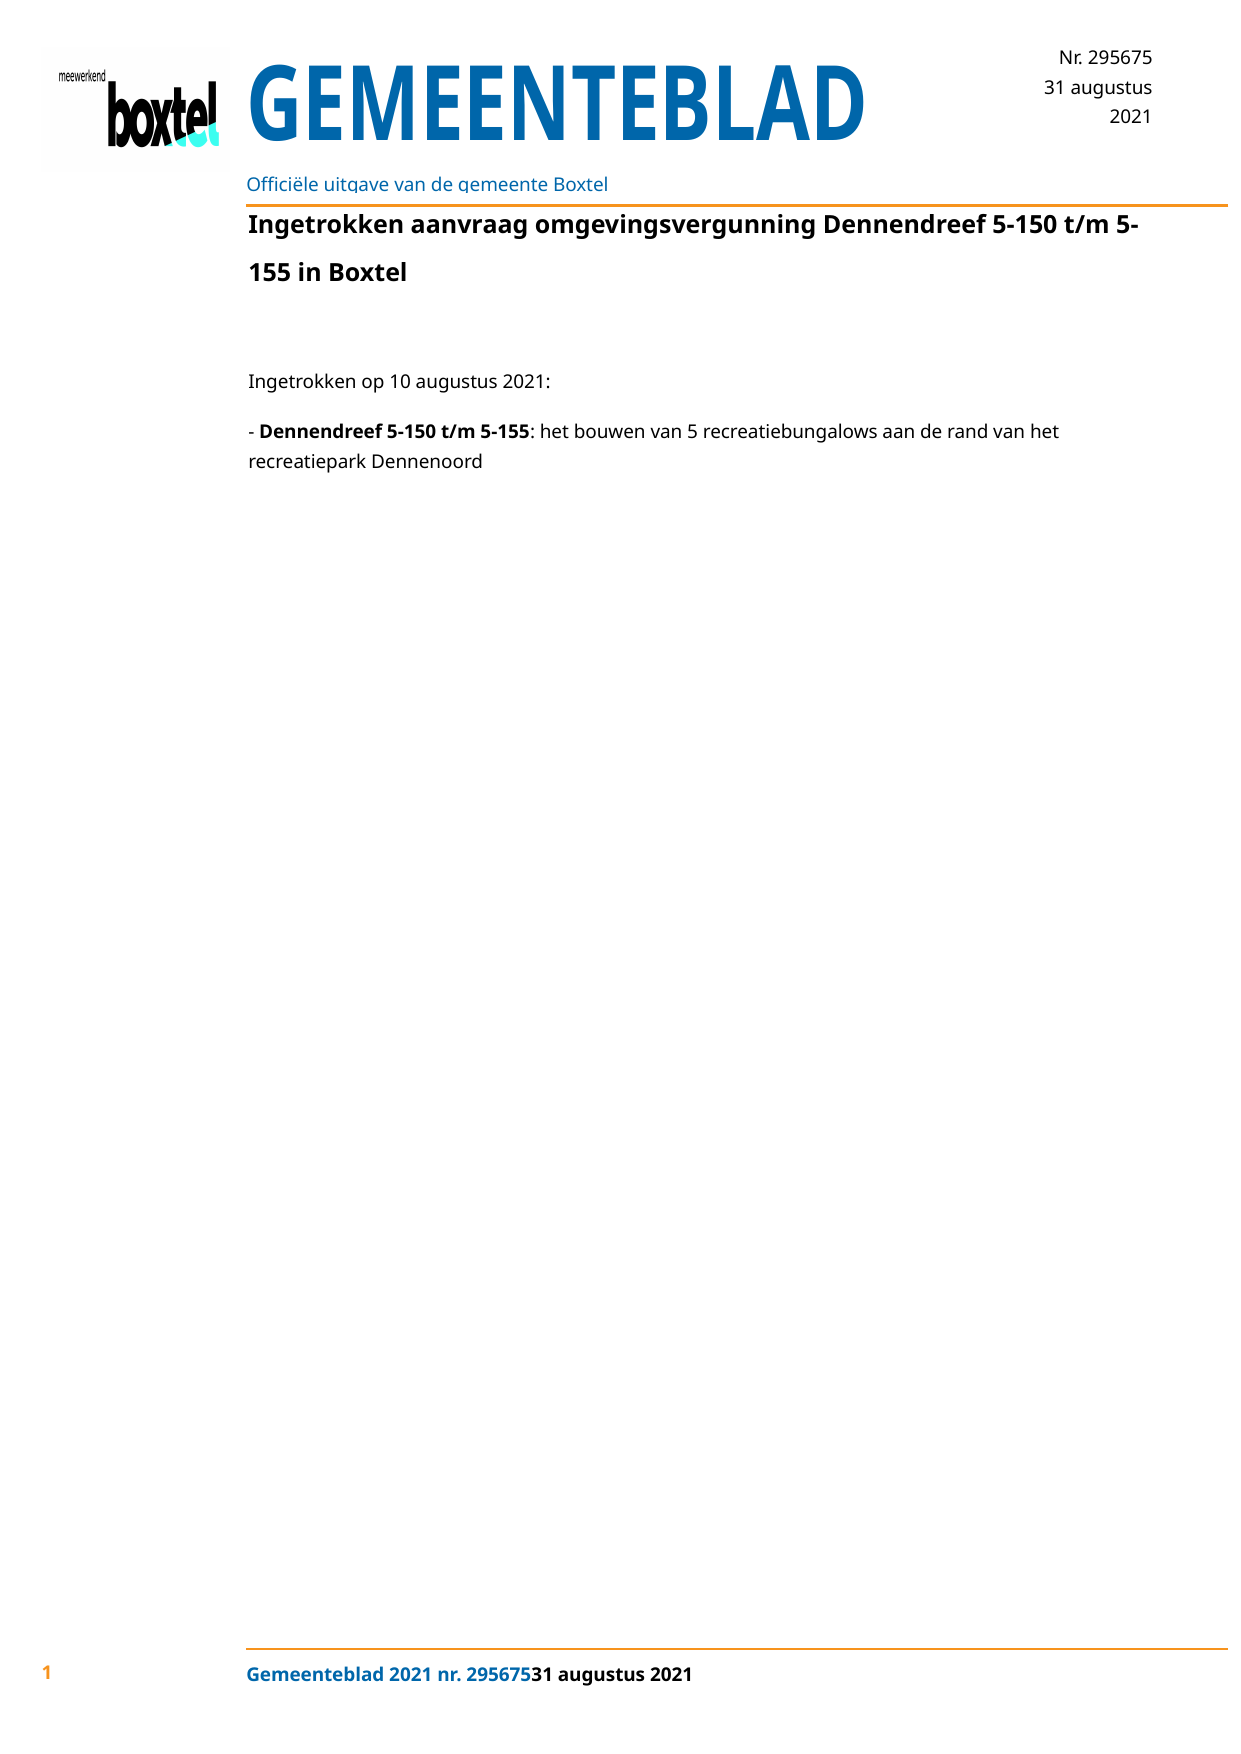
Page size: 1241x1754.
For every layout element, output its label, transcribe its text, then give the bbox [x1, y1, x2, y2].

text - Dennendreef 5-150 t/m 5-155: het bouwen van 5 recreatiebungalows aan de rand van het recreatiepark Dennenoord [248, 419, 1152, 474]
text Ingetrokken aanvraag omgevingsvergunning Dennendreef 5-150 t/m 5-155 in Boxtel [248, 207, 1152, 288]
text Ingetrokken op 10 augustus 2021: [248, 368, 1152, 394]
picture [41, 47, 231, 172]
